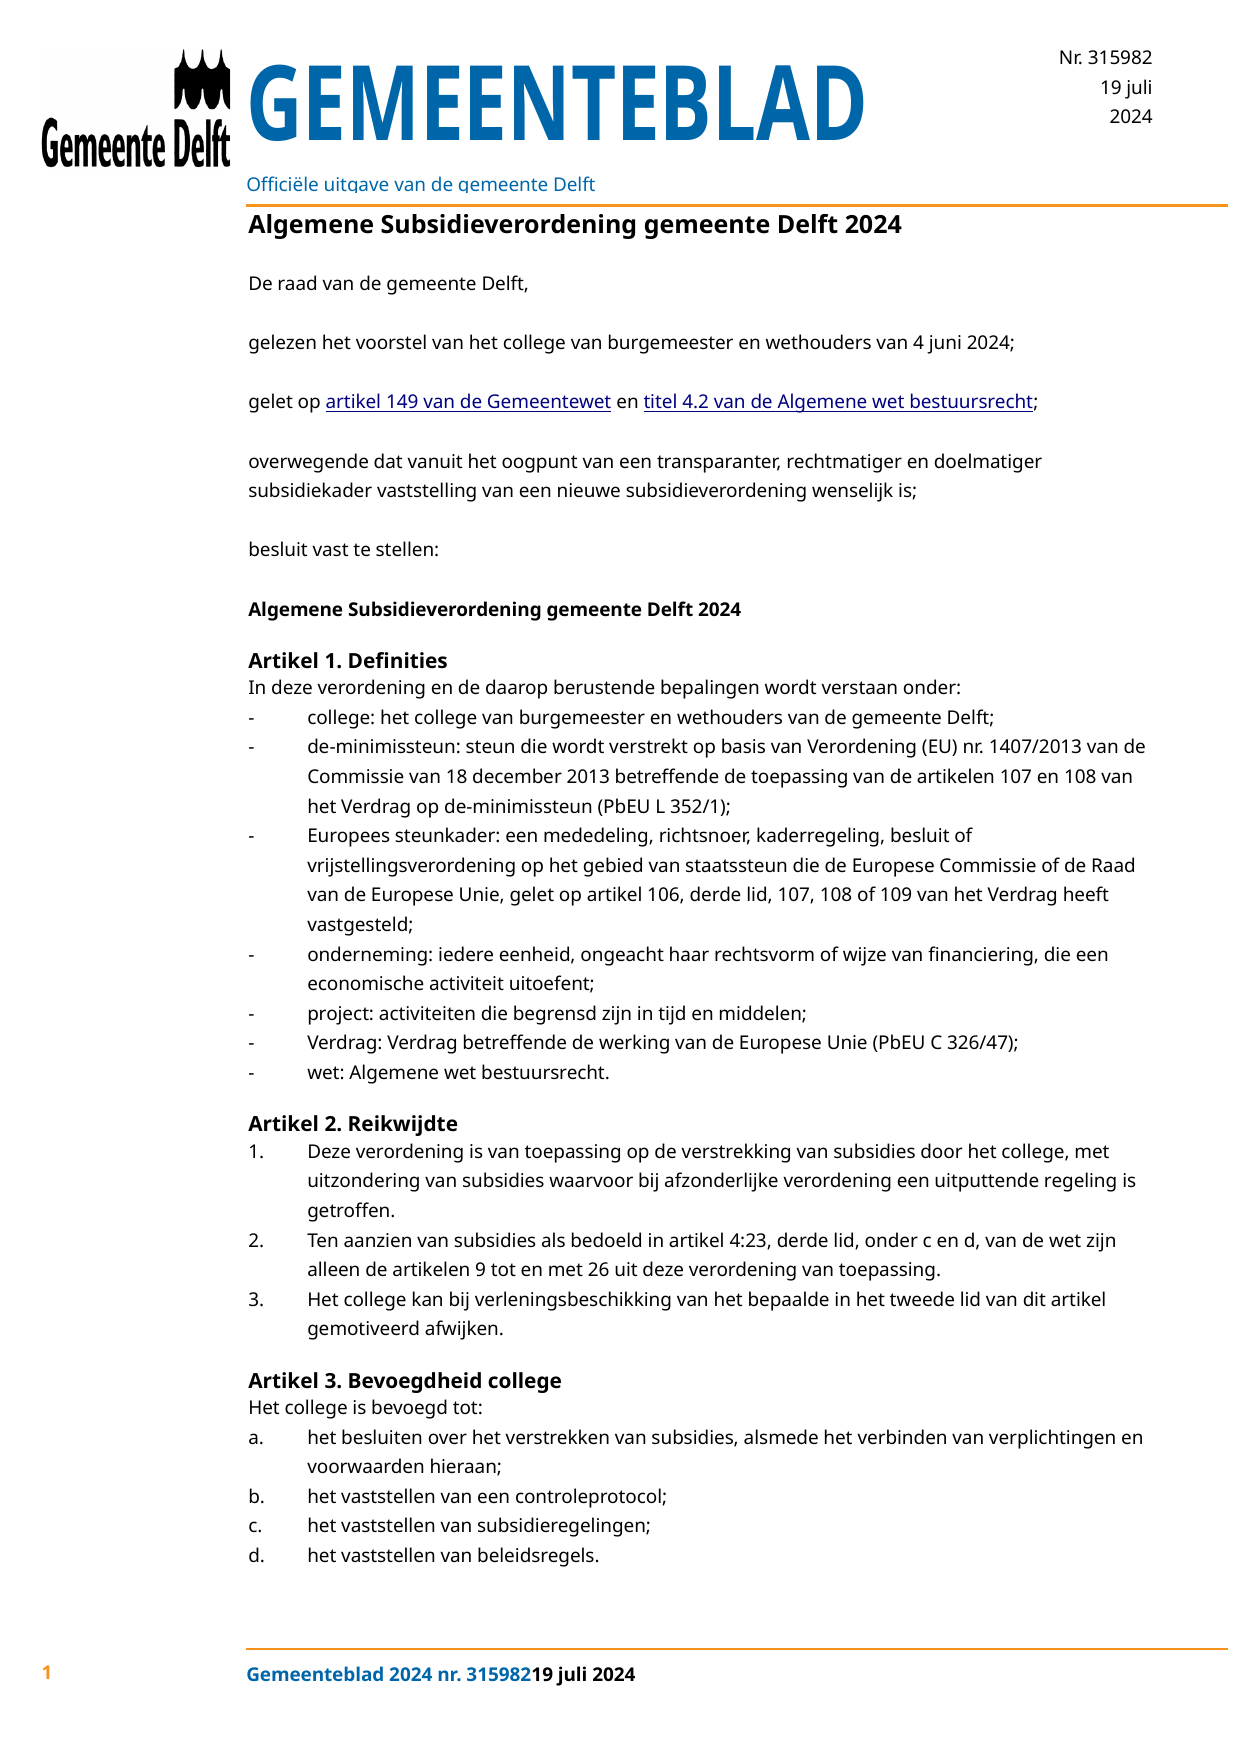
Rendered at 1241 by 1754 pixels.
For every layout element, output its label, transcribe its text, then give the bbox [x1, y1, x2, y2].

text In deze verordening en de daarop berustende bepalingen wordt verstaan onder: [248, 674, 1152, 700]
list het vaststellen van beleidsregels. [248, 1542, 1152, 1568]
text gelet op artikel 149 van de Gemeentewet en titel 4.2 van de Algemene wet bestuursrecht; [248, 389, 1152, 414]
list project: activiteiten die begrensd zijn in tijd en middelen; [248, 1000, 1152, 1026]
list het vaststellen van subsidieregelingen; [248, 1513, 1152, 1538]
text Artikel 2. Reikwijdte [248, 1109, 1152, 1138]
list het besluiten over het verstrekken van subsidies, alsmede het verbinden van verplichtingen en voorwaarden hieraan; [248, 1424, 1152, 1479]
list Deze verordening is van toepassing op de verstrekking van subsidies door het college, met uitzondering van subsidies waarvoor bij afzonderlijke verordening een uitputtende regeling is getroffen. [248, 1138, 1152, 1223]
list Het college kan bij verleningsbeschikking van het bepaalde in het tweede lid van dit artikel gemotiveerd afwijken. [248, 1286, 1152, 1341]
text Artikel 1. Definities [248, 646, 1152, 674]
list college: het college van burgemeester en wethouders van de gemeente Delft; [248, 704, 1152, 730]
text De raad van de gemeente Delft, [248, 270, 1152, 296]
list Ten aanzien van subsidies als bedoeld in artikel 4:23, derde lid, onder c en d, van de wet zijn alleen de artikelen 9 tot en met 26 uit deze verordening van toepassing. [248, 1227, 1152, 1282]
picture [41, 47, 231, 172]
text besluit vast te stellen: [248, 537, 1152, 562]
text Algemene Subsidieverordening gemeente Delft 2024 [248, 596, 1152, 621]
text Algemene Subsidieverordening gemeente Delft 2024 [248, 207, 1152, 241]
list het vaststellen van een controleprotocol; [248, 1483, 1152, 1509]
text gelezen het voorstel van het college van burgemeester en wethouders van 4 juni 2024; [248, 329, 1152, 355]
text Artikel 3. Bevoegdheid college [248, 1366, 1152, 1394]
list de-minimissteun: steun die wordt verstrekt op basis van Verordening (EU) nr. 1407/2013 van de Commissie van 18 december 2013 betreffende de toepassing van de artikelen 107 en 108 van het Verdrag op de-minimissteun (PbEU L 352/1); [248, 734, 1152, 819]
list Europees steunkader: een mededeling, richtsnoer, kaderregeling, besluit of vrijstellingsverordening op het gebied van staatssteun die de Europese Commissie of de Raad van de Europese Unie, gelet op artikel 106, derde lid, 107, 108 of 109 van het Verdrag heeft vastgesteld; [248, 822, 1152, 937]
list onderneming: iedere eenheid, ongeacht haar rechtsvorm of wijze van financiering, die een economische activiteit uitoefent; [248, 941, 1152, 996]
text Het college is bevoegd tot: [248, 1394, 1152, 1420]
list Verdrag: Verdrag betreffende de werking van de Europese Unie (PbEU C 326/47); [248, 1029, 1152, 1055]
text overwegende dat vanuit het oogpunt van een transparanter, rechtmatiger en doelmatiger subsidiekader vaststelling van een nieuwe subsidieverordening wenselijk is; [248, 448, 1152, 503]
list wet: Algemene wet bestuursrecht. [248, 1059, 1152, 1085]
